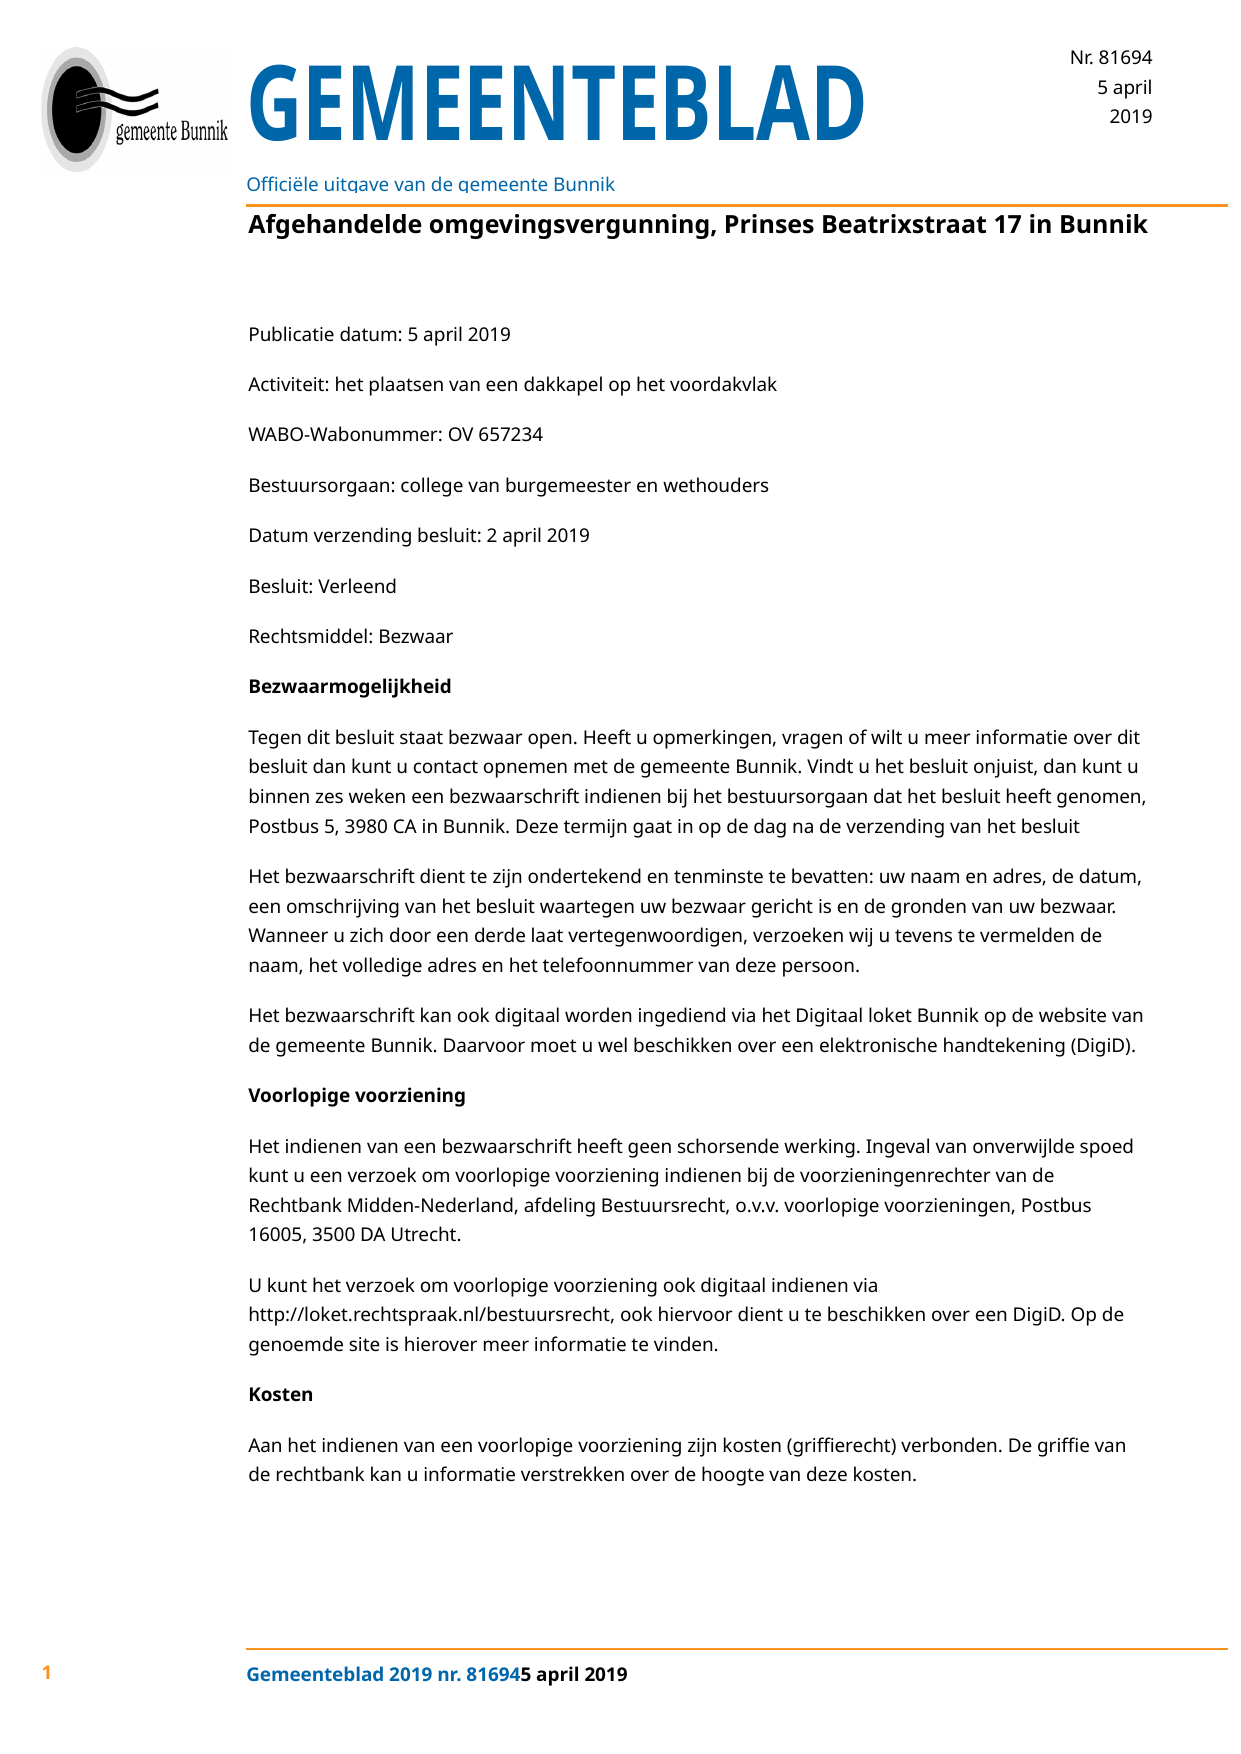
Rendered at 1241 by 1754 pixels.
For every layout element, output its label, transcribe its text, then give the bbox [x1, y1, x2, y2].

text Bezwaarmogelijkheid [248, 674, 1152, 699]
text U kunt het verzoek om voorlopige voorziening ook digitaal indienen via http://loket.rechtspraak.nl/bestuursrecht, ook hiervoor dient u te beschikken over een DigiD. Op de genoemde site is hierover meer informatie te vinden. [248, 1272, 1152, 1357]
text Het bezwaarschrift dient te zijn ondertekend en tenminste te bevatten: uw naam en adres, de datum, een omschrijving van het besluit waartegen uw bezwaar gericht is en de gronden van uw bezwaar. Wanneer u zich door een derde laat vertegenwoordigen, verzoeken wij u tevens te vermelden de naam, het volledige adres en het telefoonnummer van deze persoon. [248, 863, 1152, 978]
text Besluit: Verleend [248, 573, 1152, 598]
text Aan het indienen van een voorlopige voorziening zijn kosten (griffierecht) verbonden. De griffie van de rechtbank kan u informatie verstrekken over de hoogte van deze kosten. [248, 1432, 1152, 1487]
text Het bezwaarschrift kan ook digitaal worden ingediend via het Digitaal loket Bunnik op de website van de gemeente Bunnik. Daarvoor moet u wel beschikken over een elektronische handtekening (DigiD). [248, 1002, 1152, 1058]
text WABO-Wabonummer: OV 657234 [248, 422, 1152, 447]
text Afgehandelde omgevingsvergunning, Prinses Beatrixstraat 17 in Bunnik [248, 207, 1152, 241]
text Het indienen van een bezwaarschrift heeft geen schorsende werking. Ingeval van onverwijlde spoed kunt u een verzoek om voorlopige voorziening indienen bij de voorzieningenrechter van de Rechtbank Midden-Nederland, afdeling Bestuursrecht, o.v.v. voorlopige voorzieningen, Postbus 16005, 3500 DA Utrecht. [248, 1133, 1152, 1247]
text Kosten [248, 1382, 1152, 1407]
text Tegen dit besluit staat bezwaar open. Heeft u opmerkingen, vragen of wilt u meer informatie over dit besluit dan kunt u contact opnemen met de gemeente Bunnik. Vindt u het besluit onjuist, dan kunt u binnen zes weken een bezwaarschrift indienen bij het bestuursorgaan dat het besluit heeft genomen, Postbus 5, 3980 CA in Bunnik. Deze termijn gaat in op de dag na de verzending van het besluit [248, 724, 1152, 838]
text Publicatie datum: 5 april 2019 [248, 321, 1152, 346]
picture [41, 47, 231, 172]
text Datum verzending besluit: 2 april 2019 [248, 522, 1152, 548]
text Activiteit: het plaatsen van een dakkapel op het voordakvlak [248, 371, 1152, 397]
text Voorlopige voorziening [248, 1082, 1152, 1108]
text Bestuursorgaan: college van burgemeester en wethouders [248, 472, 1152, 498]
text Rechtsmiddel: Bezwaar [248, 623, 1152, 649]
